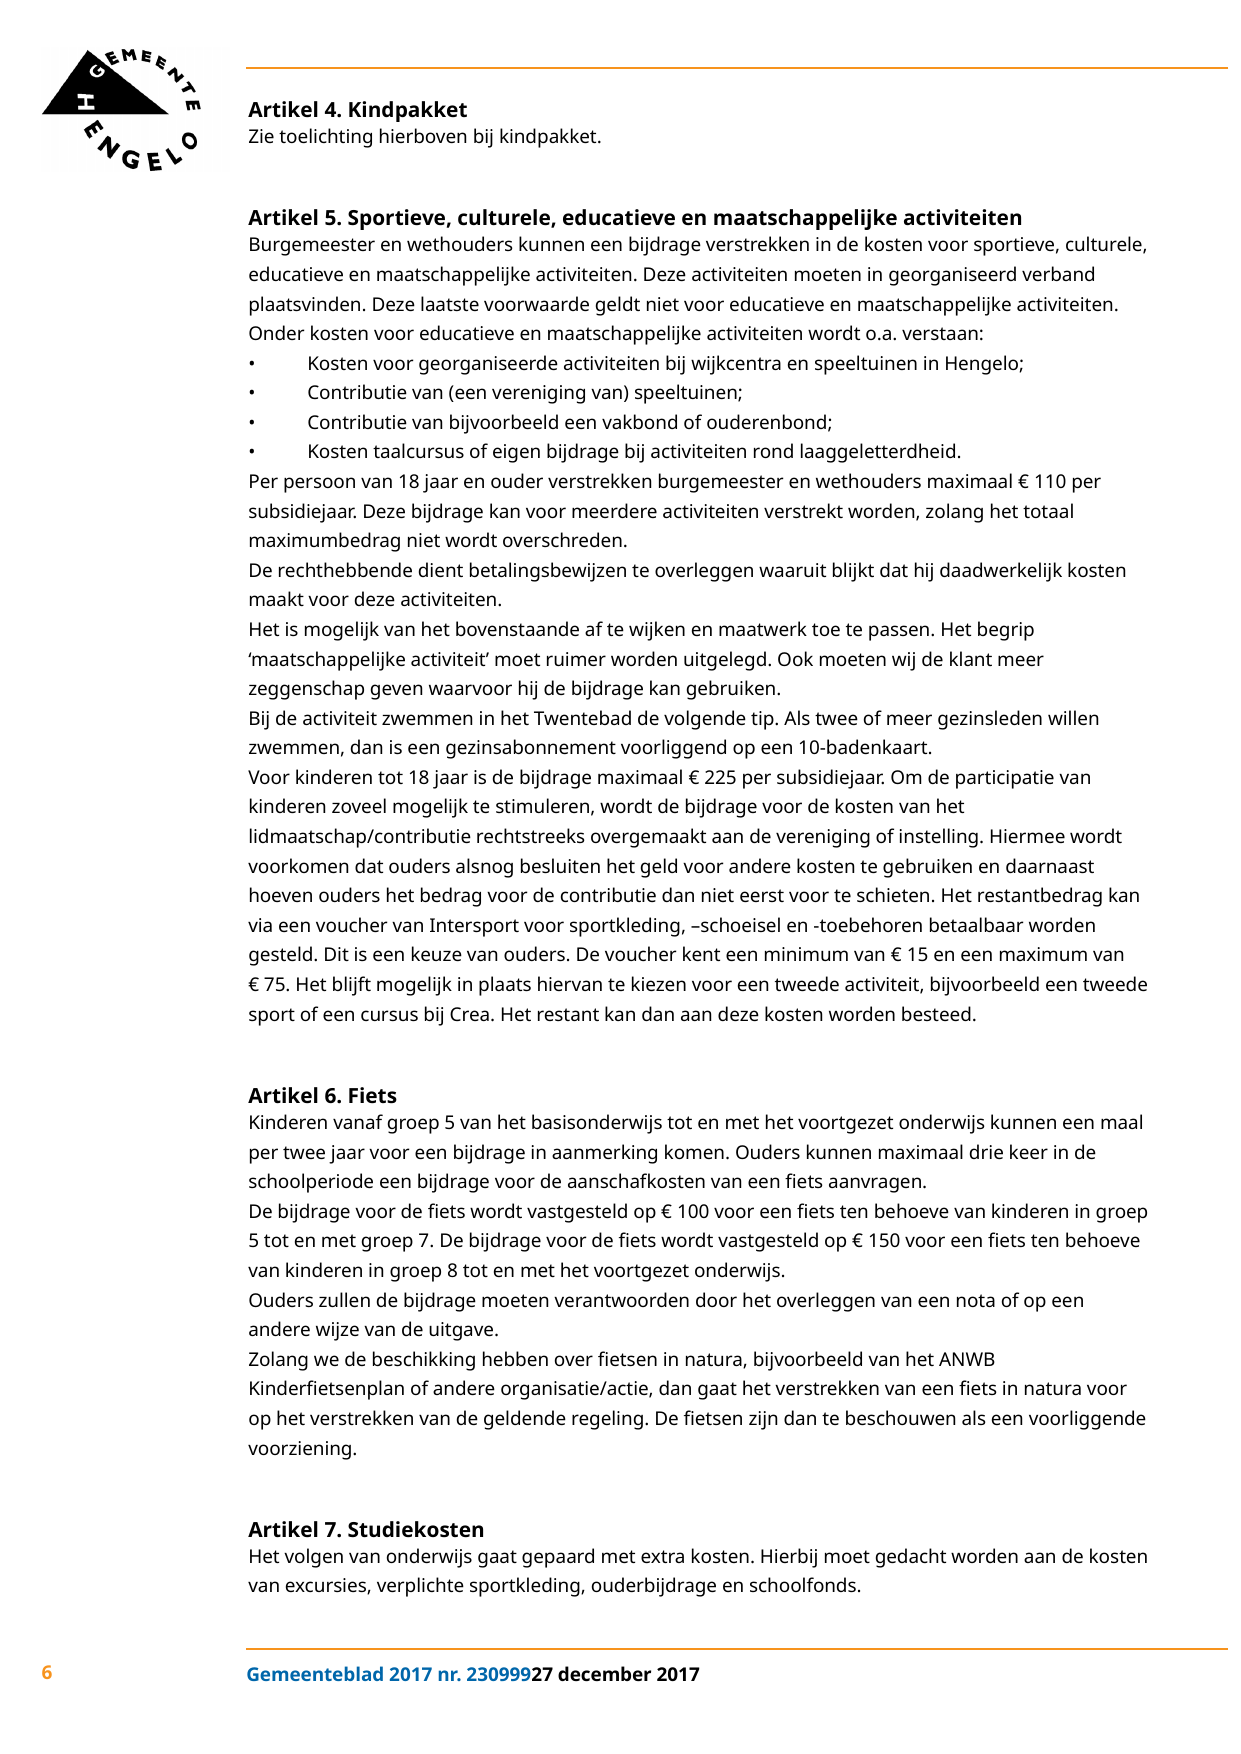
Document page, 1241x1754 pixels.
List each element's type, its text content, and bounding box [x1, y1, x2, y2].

list Contributie van bijvoorbeeld een vakbond of ouderenbond; [248, 409, 1152, 435]
text Bij de activiteit zwemmen in het Twentebad de volgende tip. Als twee of meer gezinsleden willen zwemmen, dan is een gezinsabonnement voorliggend op een 10-badenkaart. [248, 705, 1152, 760]
text Artikel 7. Studiekosten [248, 1515, 1152, 1543]
text Burgemeester en wethouders kunnen een bijdrage verstrekken in de kosten voor sportieve, culturele, educatieve en maatschappelijke activiteiten. Deze activiteiten moeten in georganiseerd verband plaatsvinden. Deze laatste voorwaarde geldt niet voor educatieve en maatschappelijke activiteiten. Onder kosten voor educatieve en maatschappelijke activiteiten wordt o.a. verstaan: [248, 232, 1152, 346]
text Zie toelichting hierboven bij kindpakket. [248, 123, 1152, 149]
text Artikel 5. Sportieve, culturele, educatieve en maatschappelijke activiteiten [248, 203, 1152, 232]
text Het is mogelijk van het bovenstaande af te wijken en maatwerk toe te passen. Het begrip ‘maatschappelijke activiteit’ moet ruimer worden uitgelegd. Ook moeten wij de klant meer zeggenschap geven waarvoor hij de bijdrage kan gebruiken. [248, 616, 1152, 701]
text Ouders zullen de bijdrage moeten verantwoorden door het overleggen van een nota of op een andere wijze van de uitgave. [248, 1287, 1152, 1342]
text Kinderen vanaf groep 5 van het basisonderwijs tot en met het voortgezet onderwijs kunnen een maal per twee jaar voor een bijdrage in aanmerking komen. Ouders kunnen maximaal drie keer in de schoolperiode een bijdrage voor de aanschafkosten van een fiets aanvragen. [248, 1109, 1152, 1194]
list Kosten taalcursus of eigen bijdrage bij activiteiten rond laaggeletterdheid. [248, 439, 1152, 464]
text De rechthebbende dient betalingsbewijzen te overleggen waaruit blijkt dat hij daadwerkelijk kosten maakt voor deze activiteiten. [248, 557, 1152, 612]
text Artikel 4. Kindpakket [248, 95, 1152, 123]
text Voor kinderen tot 18 jaar is de bijdrage maximaal € 225 per subsidiejaar. Om de participatie van kinderen zoveel mogelijk te stimuleren, wordt de bijdrage voor de kosten van het lidmaatschap/contributie rechtstreeks overgemaakt aan de vereniging of instelling. Hiermee wordt voorkomen dat ouders alsnog besluiten het geld voor andere kosten te gebruiken en daarnaast hoeven ouders het bedrag voor de contributie dan niet eerst voor te schieten. Het restantbedrag kan via een voucher van Intersport voor sportkleding, –schoeisel en -toebehoren betaalbaar worden gesteld. Dit is een keuze van ouders. De voucher kent een minimum van € 15 en een maximum van € 75. Het blijft mogelijk in plaats hiervan te kiezen voor een tweede activiteit, bijvoorbeeld een tweede sport of een cursus bij Crea. Het restant kan dan aan deze kosten worden besteed. [248, 764, 1152, 1027]
picture [41, 47, 231, 172]
text Artikel 6. Fiets [248, 1081, 1152, 1109]
text De bijdrage voor de fiets wordt vastgesteld op € 100 voor een fiets ten behoeve van kinderen in groep 5 tot en met groep 7. De bijdrage voor de fiets wordt vastgesteld op € 150 voor een fiets ten behoeve van kinderen in groep 8 tot en met het voortgezet onderwijs. [248, 1198, 1152, 1283]
text Het volgen van onderwijs gaat gepaard met extra kosten. Hierbij moet gedacht worden aan de kosten van excursies, verplichte sportkleding, ouderbijdrage en schoolfonds. [248, 1543, 1152, 1598]
list Contributie van (een vereniging van) speeltuinen; [248, 379, 1152, 405]
text Zolang we de beschikking hebben over fietsen in natura, bijvoorbeeld van het ANWB Kinderfietsenplan of andere organisatie/actie, dan gaat het verstrekken van een fiets in natura voor op het verstrekken van de geldende regeling. De fietsen zijn dan te beschouwen als een voorliggende voorziening. [248, 1346, 1152, 1460]
text Per persoon van 18 jaar en ouder verstrekken burgemeester en wethouders maximaal € 110 per subsidiejaar. Deze bijdrage kan voor meerdere activiteiten verstrekt worden, zolang het totaal maximumbedrag niet wordt overschreden. [248, 468, 1152, 553]
list Kosten voor georganiseerde activiteiten bij wijkcentra en speeltuinen in Hengelo; [248, 350, 1152, 376]
